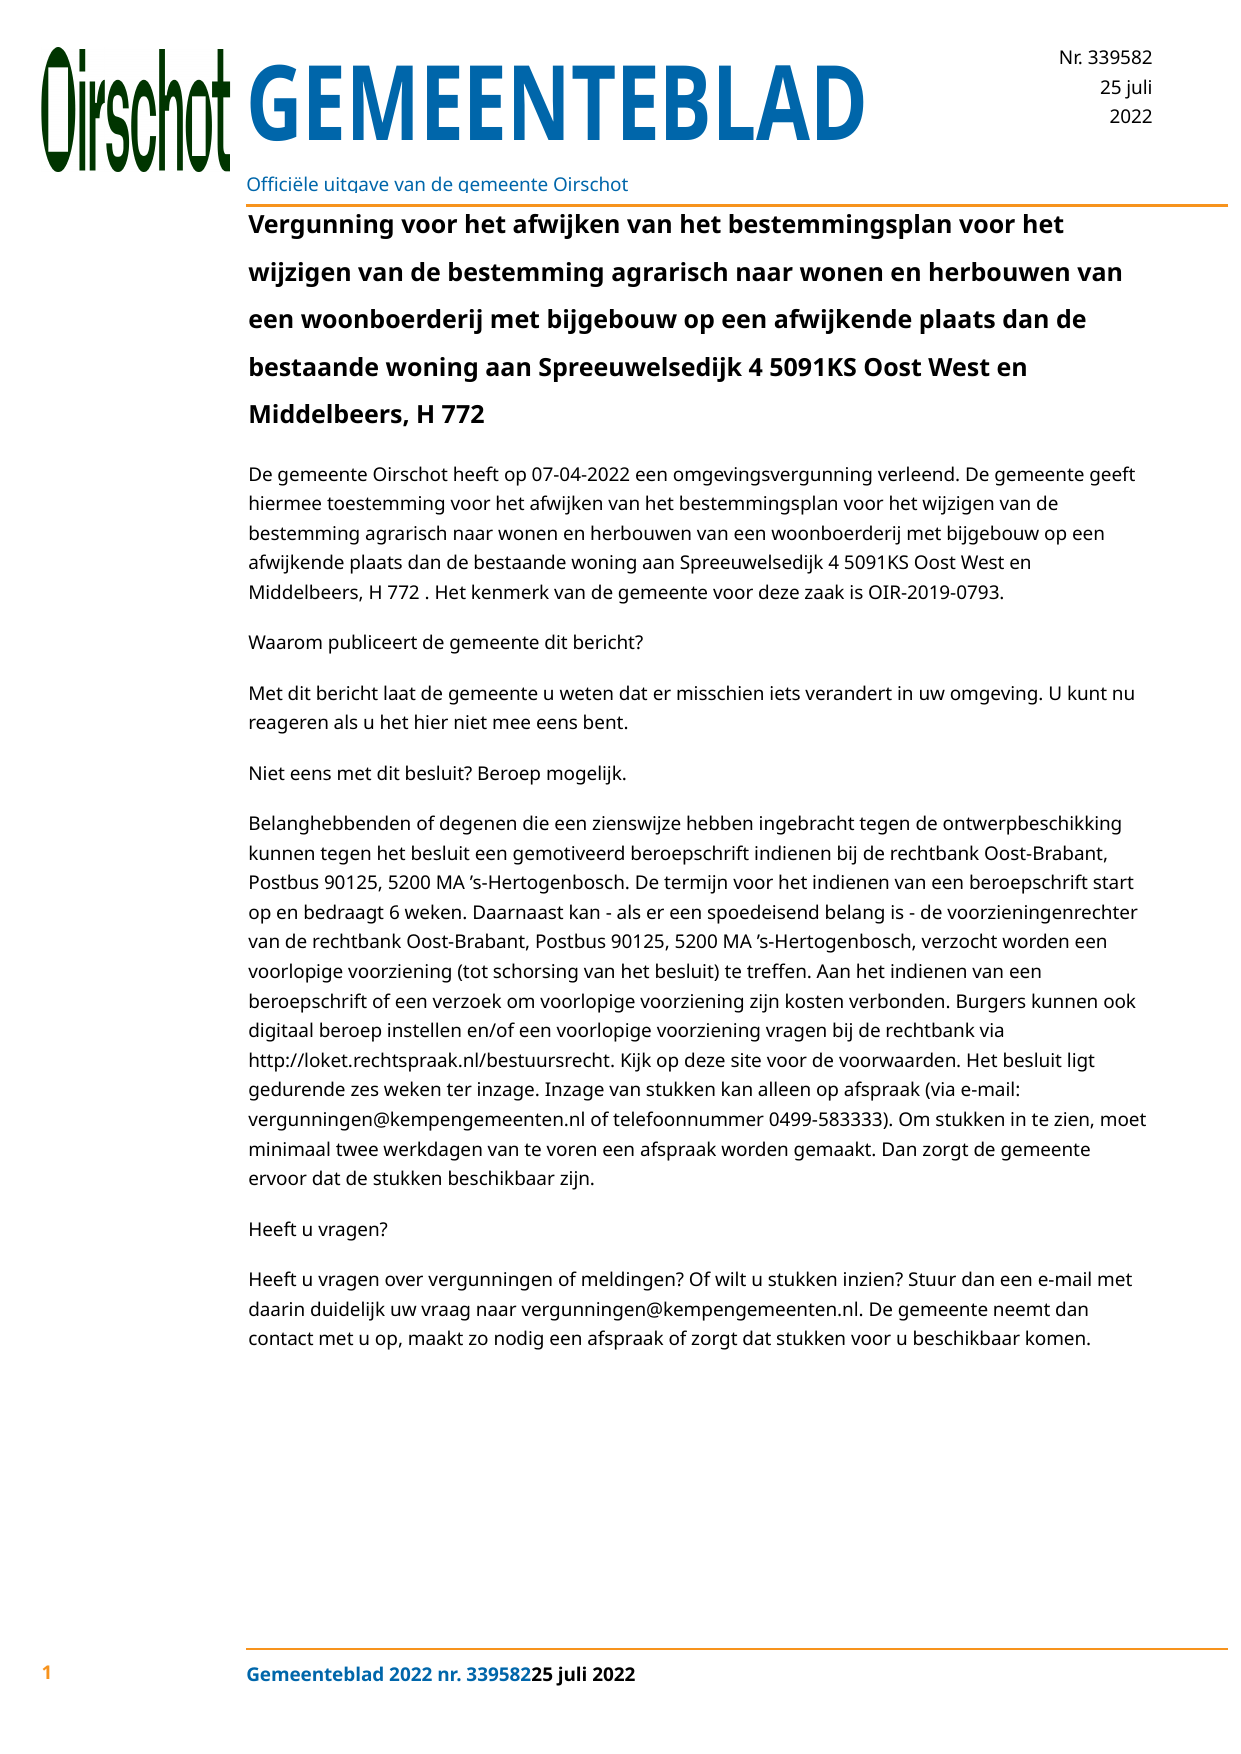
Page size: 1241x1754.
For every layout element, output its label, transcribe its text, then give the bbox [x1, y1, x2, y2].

text Belanghebbenden of degenen die een zienswijze hebben ingebracht tegen de ontwerpbeschikking kunnen tegen het besluit een gemotiveerd beroepschrift indienen bij de rechtbank Oost-Brabant, Postbus 90125, 5200 MA ’s-Hertogenbosch. De termijn voor het indienen van een beroepschrift start op en bedraagt 6 weken. Daarnaast kan - als er een spoedeisend belang is - de voorzieningenrechter van de rechtbank Oost-Brabant, Postbus 90125, 5200 MA ’s-Hertogenbosch, verzocht worden een voorlopige voorziening (tot schorsing van het besluit) te treffen. Aan het indienen van een beroepschrift of een verzoek om voorlopige voorziening zijn kosten verbonden. Burgers kunnen ook digitaal beroep instellen en/of een voorlopige voorziening vragen bij de rechtbank via http://loket.rechtspraak.nl/bestuursrecht. Kijk op deze site voor de voorwaarden. Het besluit ligt gedurende zes weken ter inzage. Inzage van stukken kan alleen op afspraak (via e-mail: vergunningen@kempengemeenten.nl of telefoonnummer 0499-583333). Om stukken in te zien, moet minimaal twee werkdagen van te voren een afspraak worden gemaakt. Dan zorgt de gemeente ervoor dat de stukken beschikbaar zijn. [248, 810, 1152, 1191]
text Met dit bericht laat de gemeente u weten dat er misschien iets verandert in uw omgeving. U kunt nu reageren als u het hier niet mee eens bent. [248, 680, 1152, 735]
text Vergunning voor het afwijken van het bestemmingsplan voor het wijzigen van de bestemming agrarisch naar wonen en herbouwen van een woonboerderij met bijgebouw op een afwijkende plaats dan de bestaande woning aan Spreeuwelsedijk 4 5091KS Oost West en Middelbeers, H 772 [248, 207, 1152, 431]
text Waarom publiceert de gemeente dit bericht? [248, 629, 1152, 655]
text Heeft u vragen over vergunningen of meldingen? Of wilt u stukken inzien? Stuur dan een e-mail met daarin duidelijk uw vraag naar vergunningen@kempengemeenten.nl. De gemeente neemt dan contact met u op, maakt zo nodig een afspraak of zorgt dat stukken voor u beschikbaar komen. [248, 1266, 1152, 1351]
picture [41, 47, 231, 172]
text De gemeente Oirschot heeft op 07-04-2022 een omgevingsvergunning verleend. De gemeente geeft hiermee toestemming voor het afwijken van het bestemmingsplan voor het wijzigen van de bestemming agrarisch naar wonen en herbouwen van een woonboerderij met bijgebouw op een afwijkende plaats dan de bestaande woning aan Spreeuwelsedijk 4 5091KS Oost West en Middelbeers, H 772 . Het kenmerk van de gemeente voor deze zaak is OIR-2019-0793. [248, 461, 1152, 605]
text Niet eens met dit besluit? Beroep mogelijk. [248, 760, 1152, 786]
text Heeft u vragen? [248, 1216, 1152, 1241]
